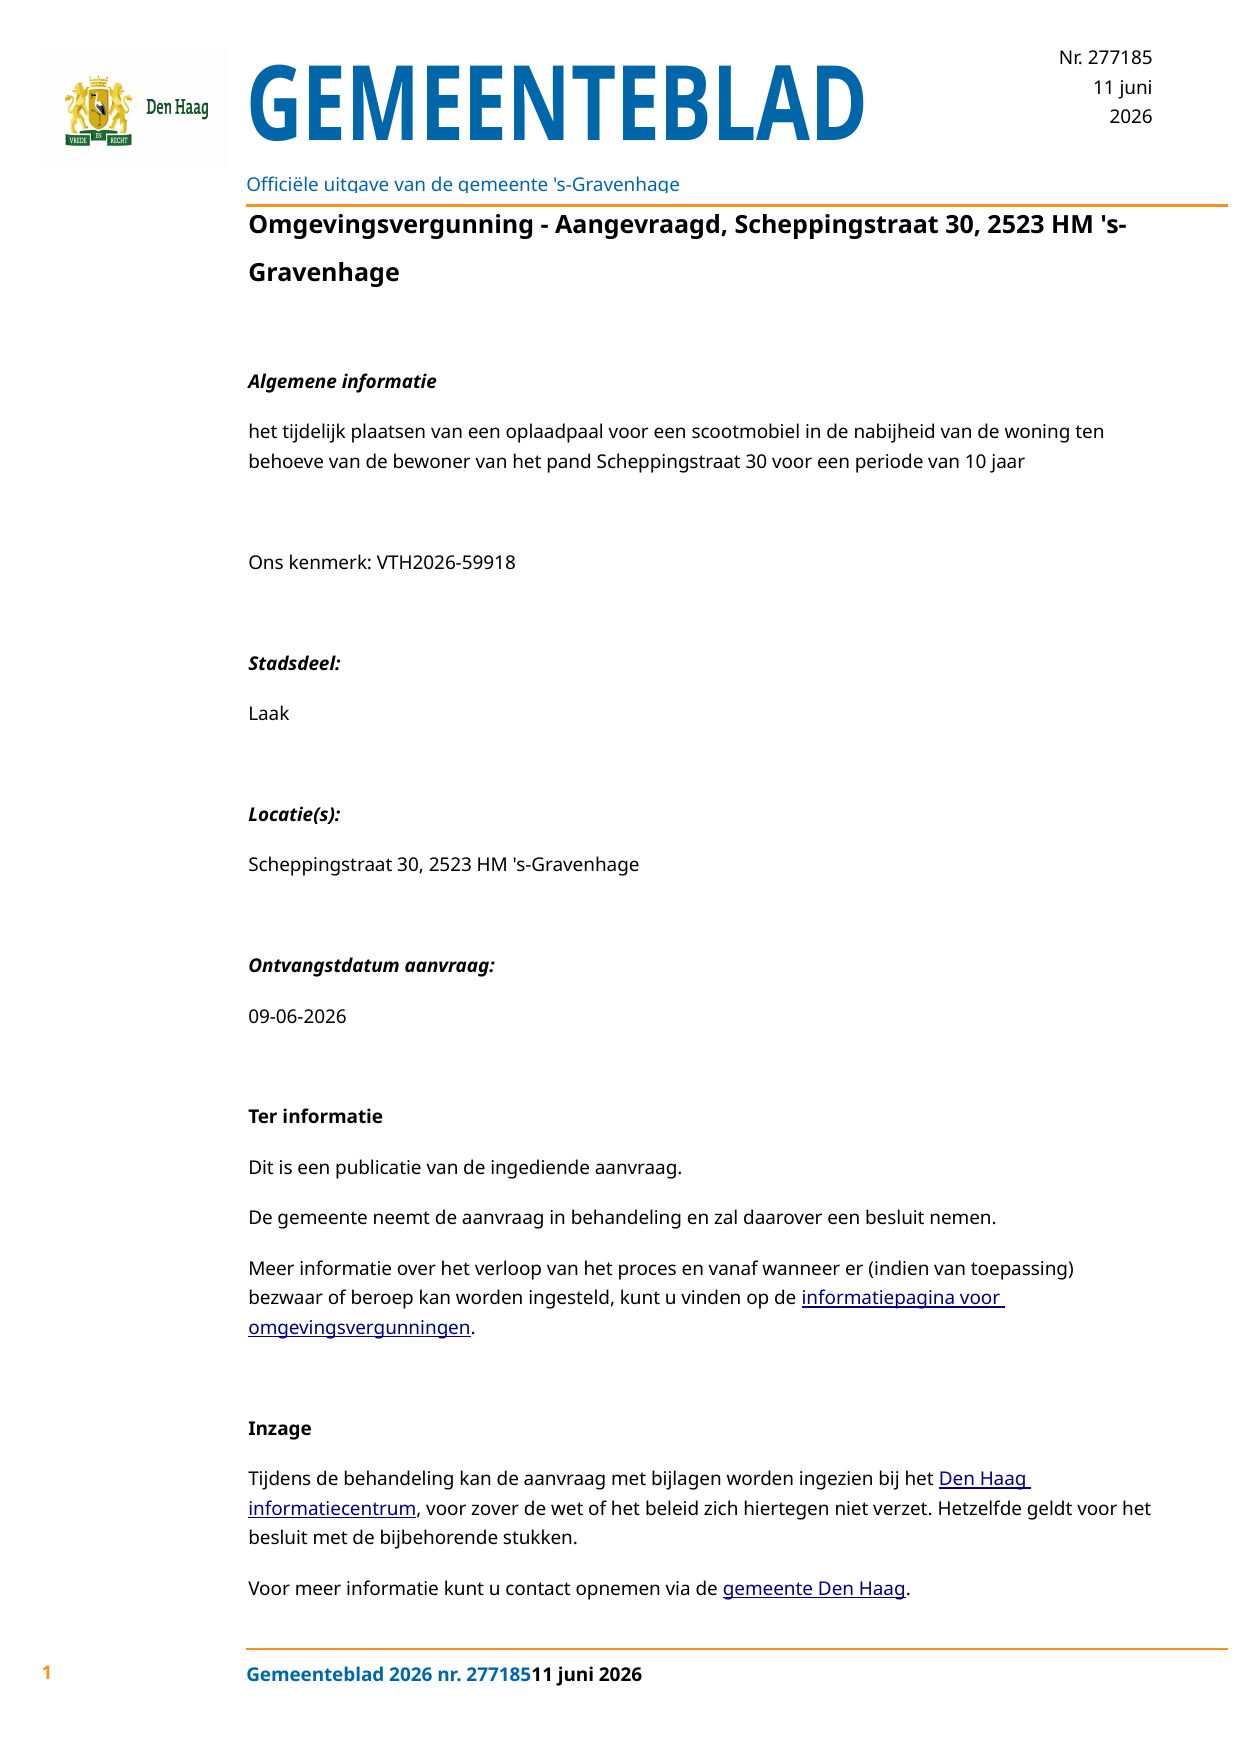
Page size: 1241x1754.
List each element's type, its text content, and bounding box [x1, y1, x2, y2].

text Voor meer informatie kunt u contact opnemen via de gemeente Den Haag. [248, 1575, 1152, 1601]
text Omgevingsvergunning - Aangevraagd, Scheppingstraat 30, 2523 HM 's-Gravenhage [248, 207, 1152, 288]
text Ter informatie [248, 1104, 1152, 1129]
text Stadsdeel: [248, 650, 1152, 676]
text Ons kenmerk: VTH2026-59918 [248, 549, 1152, 575]
text Ontvangstdatum aanvraag: [248, 952, 1152, 978]
text 09-06-2026 [248, 1003, 1152, 1029]
text het tijdelijk plaatsen van een oplaadpaal voor een scootmobiel in de nabijheid van de woning ten behoeve van de bewoner van het pand Scheppingstraat 30 voor een periode van 10 jaar [248, 419, 1152, 474]
text Locatie(s): [248, 801, 1152, 827]
text Meer informatie over het verloop van het proces en vanaf wanneer er (indien van toepassing) bezwaar of beroep kan worden ingesteld, kunt u vinden op de informatiepagina voor omgevingsvergunningen. [248, 1255, 1152, 1340]
text Dit is een publicatie van de ingediende aanvraag. [248, 1154, 1152, 1180]
text Tijdens de behandeling kan de aanvraag met bijlagen worden ingezien bij het Den Haag informatiecentrum, voor zover de wet of het beleid zich hiertegen niet verzet. Hetzelfde geldt voor het besluit met de bijbehorende stukken. [248, 1465, 1152, 1550]
text Inzage [248, 1415, 1152, 1441]
text Laak [248, 700, 1152, 726]
text De gemeente neemt de aanvraag in behandeling en zal daarover een besluit nemen. [248, 1204, 1152, 1230]
picture [41, 47, 231, 172]
text Scheppingstraat 30, 2523 HM 's-Gravenhage [248, 852, 1152, 877]
text Algemene informatie [248, 368, 1152, 394]
